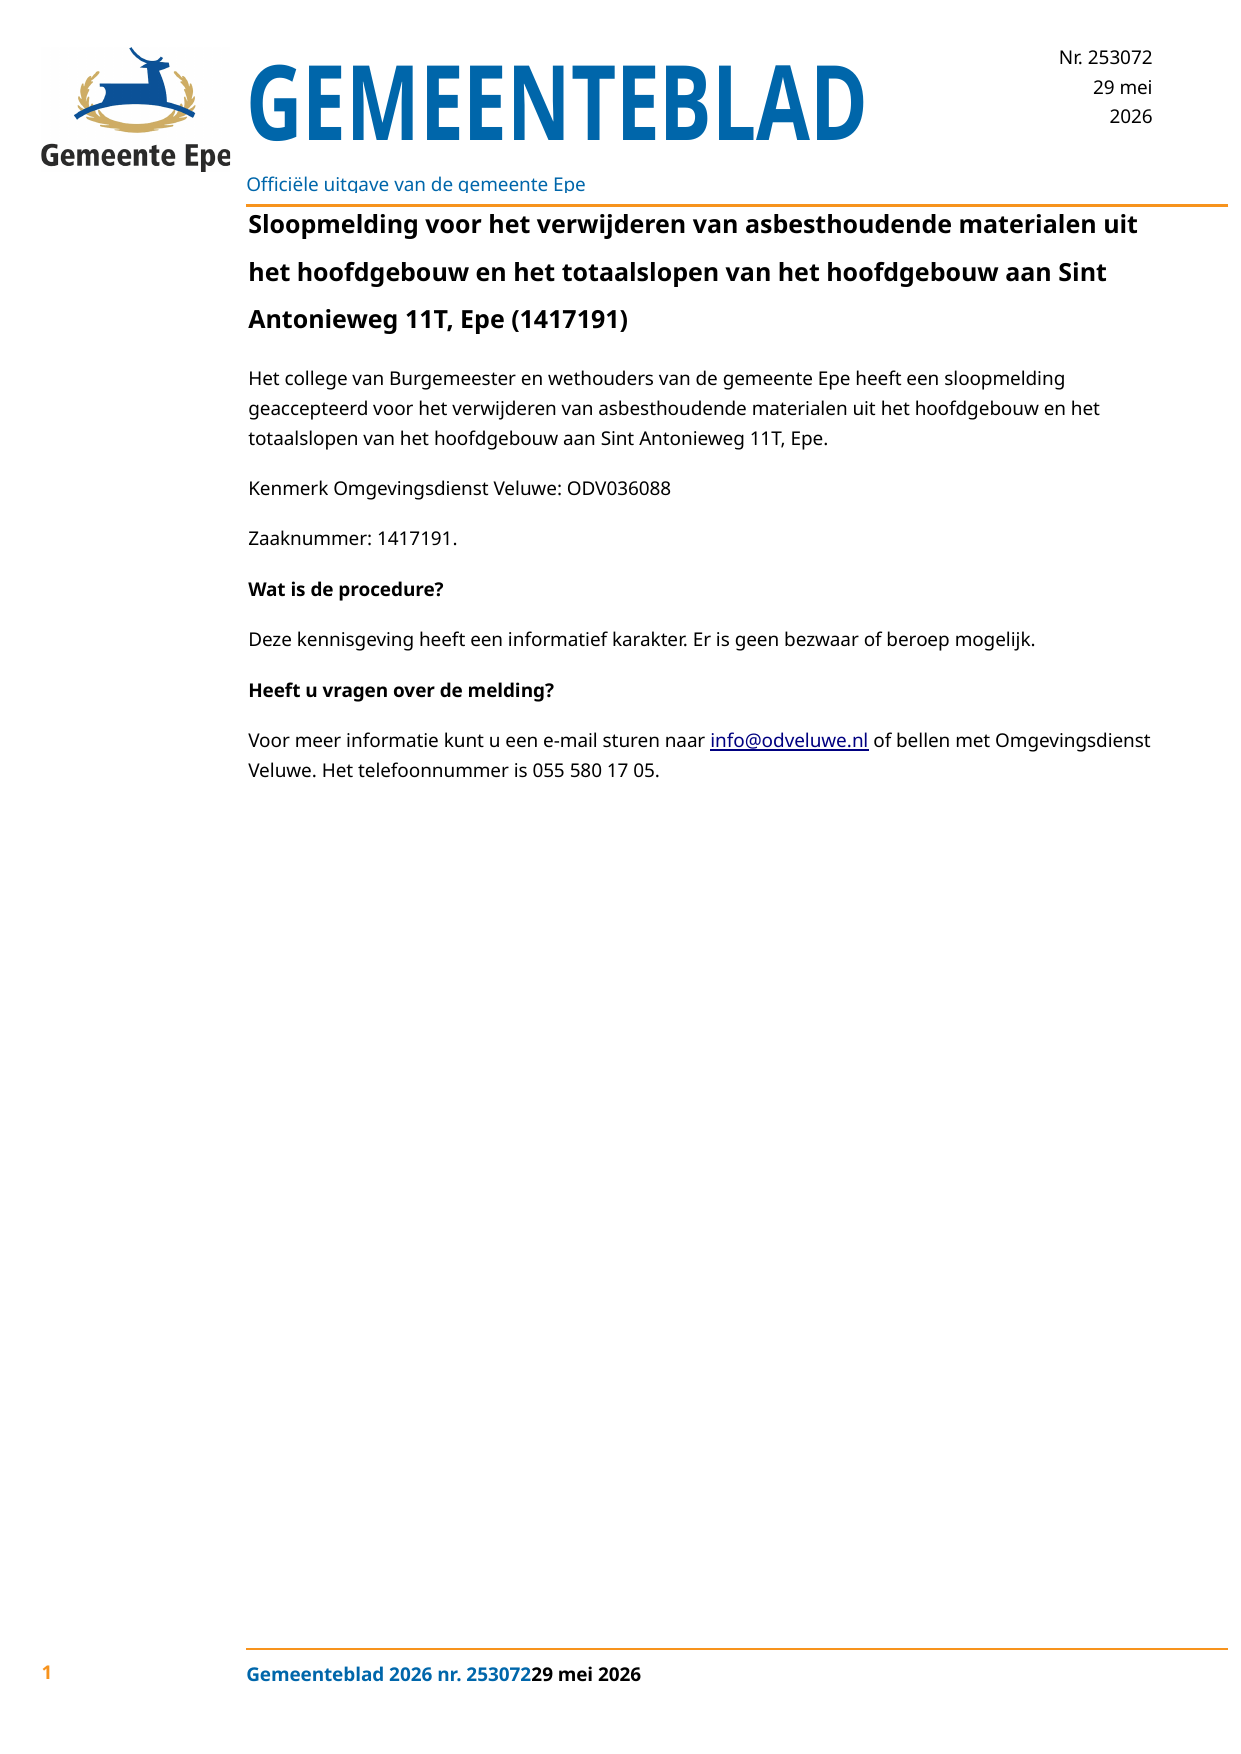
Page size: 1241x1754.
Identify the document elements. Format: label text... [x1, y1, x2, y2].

text Kenmerk Omgevingsdienst Veluwe: ODV036088 [248, 475, 1152, 501]
picture [41, 47, 231, 172]
text Sloopmelding voor het verwijderen van asbesthoudende materialen uit het hoofdgebouw en het totaalslopen van het hoofdgebouw aan Sint Antonieweg 11T, Epe (1417191) [248, 207, 1152, 336]
text Deze kennisgeving heeft een informatief karakter. Er is geen bezwaar of beroep mogelijk. [248, 626, 1152, 652]
text Voor meer informatie kunt u een e-mail sturen naar info@odveluwe.nl of bellen met Omgevingsdienst Veluwe. Het telefoonnummer is 055 580 17 05. [248, 727, 1152, 782]
text Heeft u vragen over de melding? [248, 677, 1152, 702]
text Zaaknummer: 1417191. [248, 526, 1152, 551]
text Het college van Burgemeester en wethouders van de gemeente Epe heeft een sloopmelding geaccepteerd voor het verwijderen van asbesthoudende materialen uit het hoofdgebouw en het totaalslopen van het hoofdgebouw aan Sint Antonieweg 11T, Epe. [248, 366, 1152, 450]
text Wat is de procedure? [248, 576, 1152, 602]
